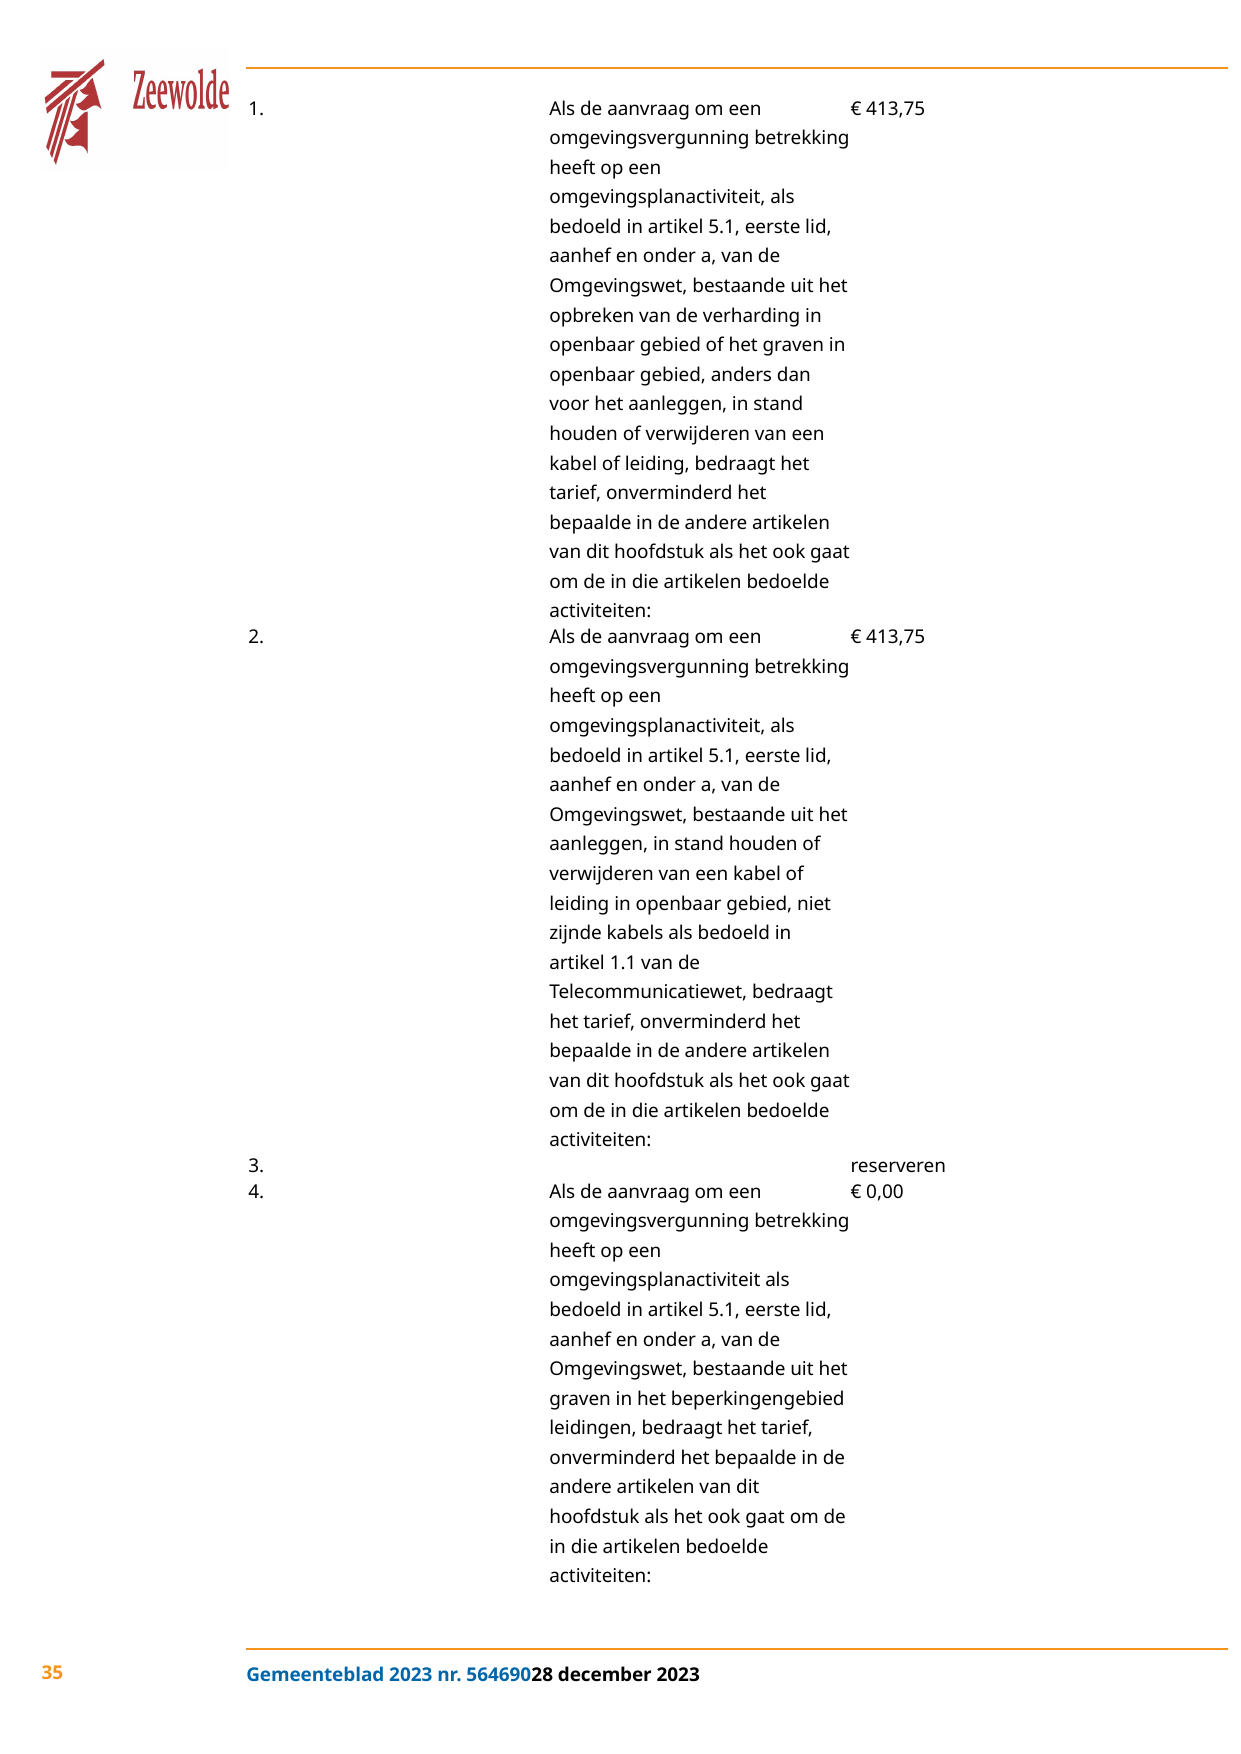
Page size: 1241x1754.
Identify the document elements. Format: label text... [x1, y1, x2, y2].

table_cell € 413,75 [850, 95, 1152, 623]
table_cell [549, 1152, 850, 1178]
table_cell reserveren [850, 1152, 1152, 1178]
table_cell 1. [248, 95, 549, 623]
table_cell Als de aanvraag om een omgevingsvergunning betrekking heeft op een omgevingsplanactiviteit, als bedoeld in artikel 5.1, eerste lid, aanhef en onder a, van de Omgevingswet, bestaande uit het aanleggen, in stand houden of verwijderen van een kabel of leiding in openbaar gebied, niet zijnde kabels als bedoeld in artikel 1.1 van de Telecommunicatiewet, bedraagt het tarief, onverminderd het bepaalde in de andere artikelen van dit hoofdstuk als het ook gaat om de in die artikelen bedoelde activiteiten: [549, 624, 850, 1152]
table_cell € 413,75 [850, 624, 1152, 1152]
picture [41, 47, 231, 172]
table_cell 2. [248, 624, 549, 1152]
table_cell € 0,00 [850, 1178, 1152, 1588]
table_cell 4. [248, 1178, 549, 1588]
table_cell Als de aanvraag om een omgevingsvergunning betrekking heeft op een omgevingsplanactiviteit als bedoeld in artikel 5.1, eerste lid, aanhef en onder a, van de Omgevingswet, bestaande uit het graven in het beperkingengebied leidingen, bedraagt het tarief, onverminderd het bepaalde in de andere artikelen van dit hoofdstuk als het ook gaat om de in die artikelen bedoelde activiteiten: [549, 1178, 850, 1588]
table_cell Als de aanvraag om een omgevingsvergunning betrekking heeft op een omgevingsplanactiviteit, als bedoeld in artikel 5.1, eerste lid, aanhef en onder a, van de Omgevingswet, bestaande uit het opbreken van de verharding in openbaar gebied of het graven in openbaar gebied, anders dan voor het aanleggen, in stand houden of verwijderen van een kabel of leiding, bedraagt het tarief, onverminderd het bepaalde in de andere artikelen van dit hoofdstuk als het ook gaat om de in die artikelen bedoelde activiteiten: [549, 95, 850, 623]
table_cell 3. [248, 1152, 549, 1178]
